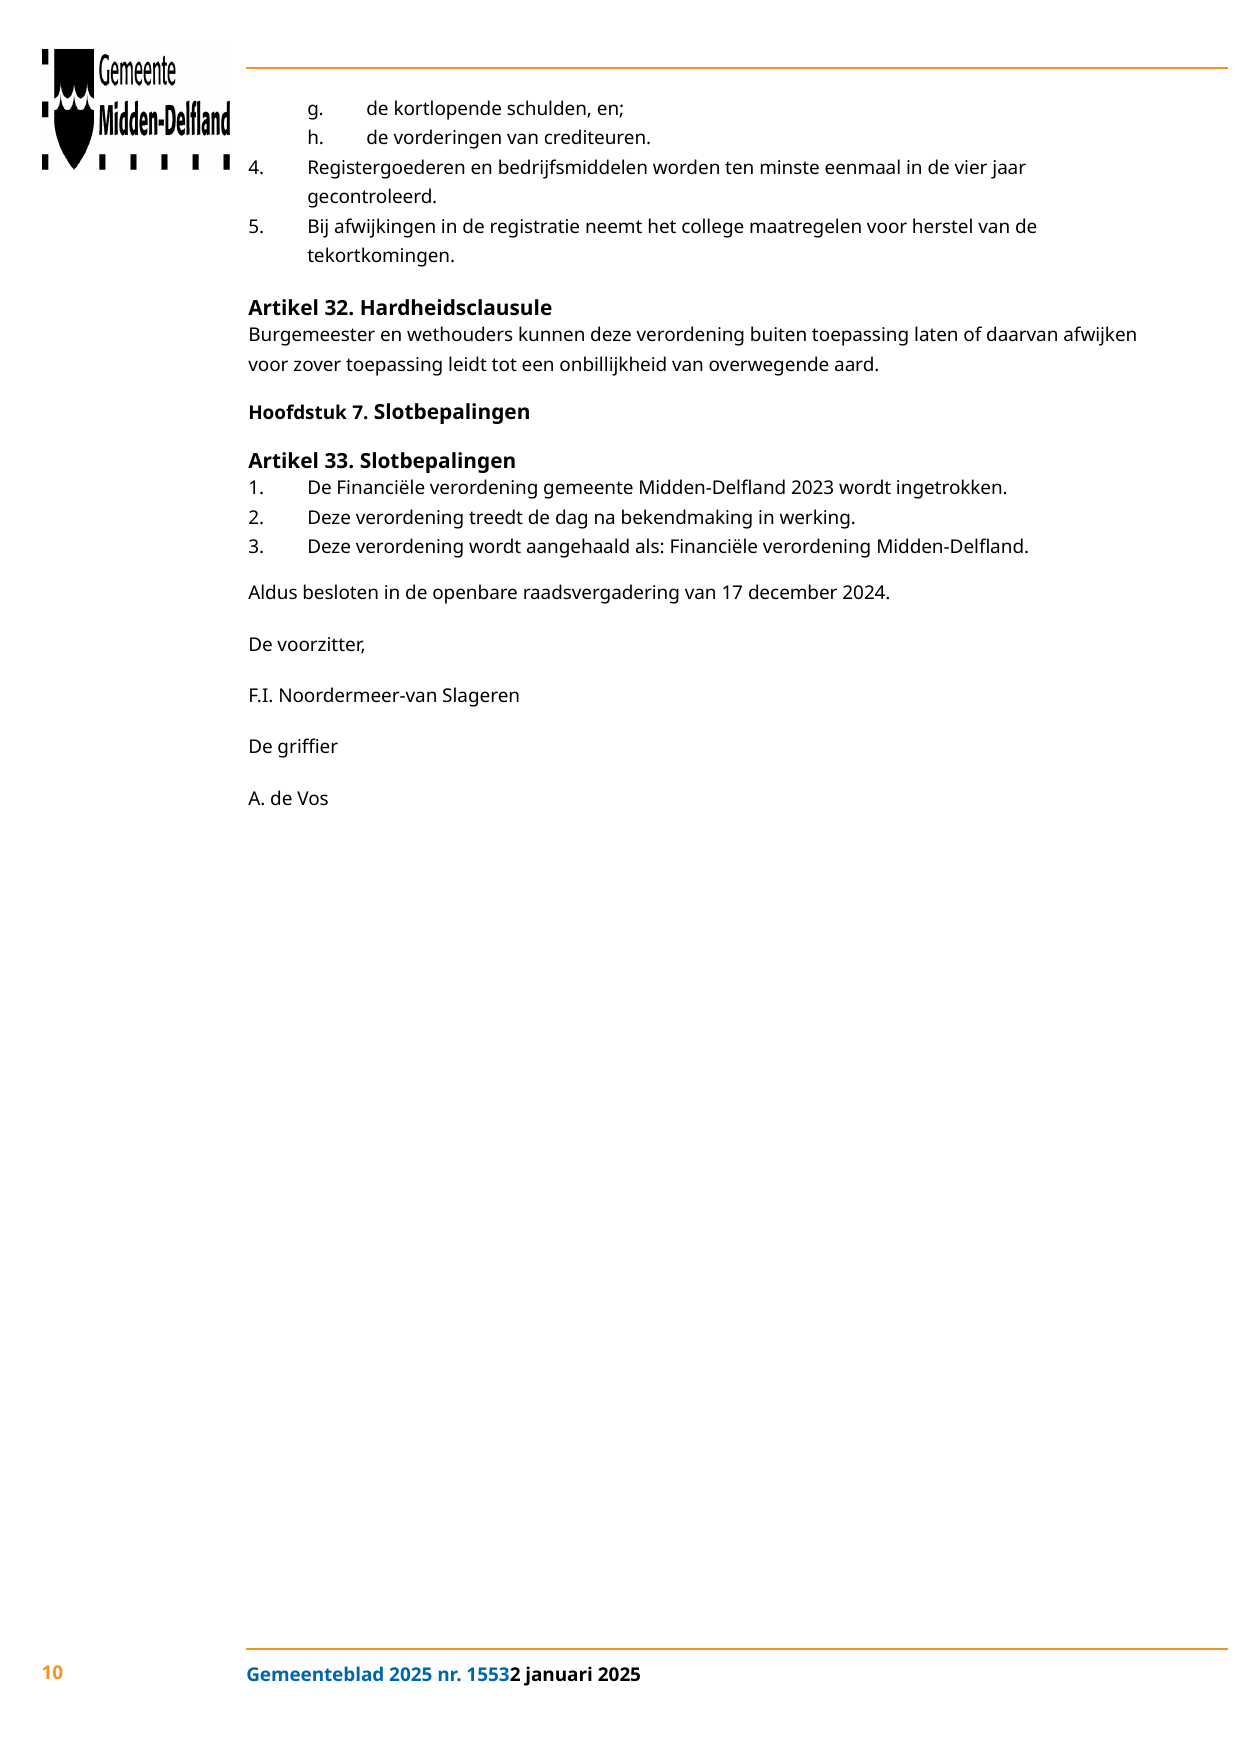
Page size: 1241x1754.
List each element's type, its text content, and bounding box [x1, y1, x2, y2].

list Deze verordening treedt de dag na bekendmaking in werking. [248, 504, 1152, 530]
text Artikel 32. Hardheidsclausule [248, 293, 1152, 322]
list Bij afwijkingen in de registratie neemt het college maatregelen voor herstel van de tekortkomingen. [248, 213, 1152, 268]
list Deze verordening wordt aangehaald als: Financiële verordening Midden-Delfland. [248, 534, 1152, 559]
text A. de Vos [248, 785, 1152, 811]
text De griffier [248, 734, 1152, 759]
list Registergoederen en bedrijfsmiddelen worden ten minste eenmaal in de vier jaar gecontroleerd. [248, 154, 1152, 209]
text Hoofdstuk 7. Slotbepalingen [248, 397, 1152, 425]
list de kortlopende schulden, en; [307, 95, 1152, 121]
list De Financiële verordening gemeente Midden-Delfland 2023 wordt ingetrokken. [248, 474, 1152, 500]
text Artikel 33. Slotbepalingen [248, 446, 1152, 474]
text Aldus besloten in de openbare raadsvergadering van 17 december 2024. [248, 579, 1152, 605]
text Burgemeester en wethouders kunnen deze verordening buiten toepassing laten of daarvan afwijken voor zover toepassing leidt tot een onbillijkheid van overwegende aard. [248, 322, 1152, 377]
text De voorzitter, [248, 631, 1152, 656]
text F.I. Noordermeer-van Slageren [248, 682, 1152, 708]
picture [41, 47, 231, 172]
list de vorderingen van crediteuren. [307, 124, 1152, 150]
